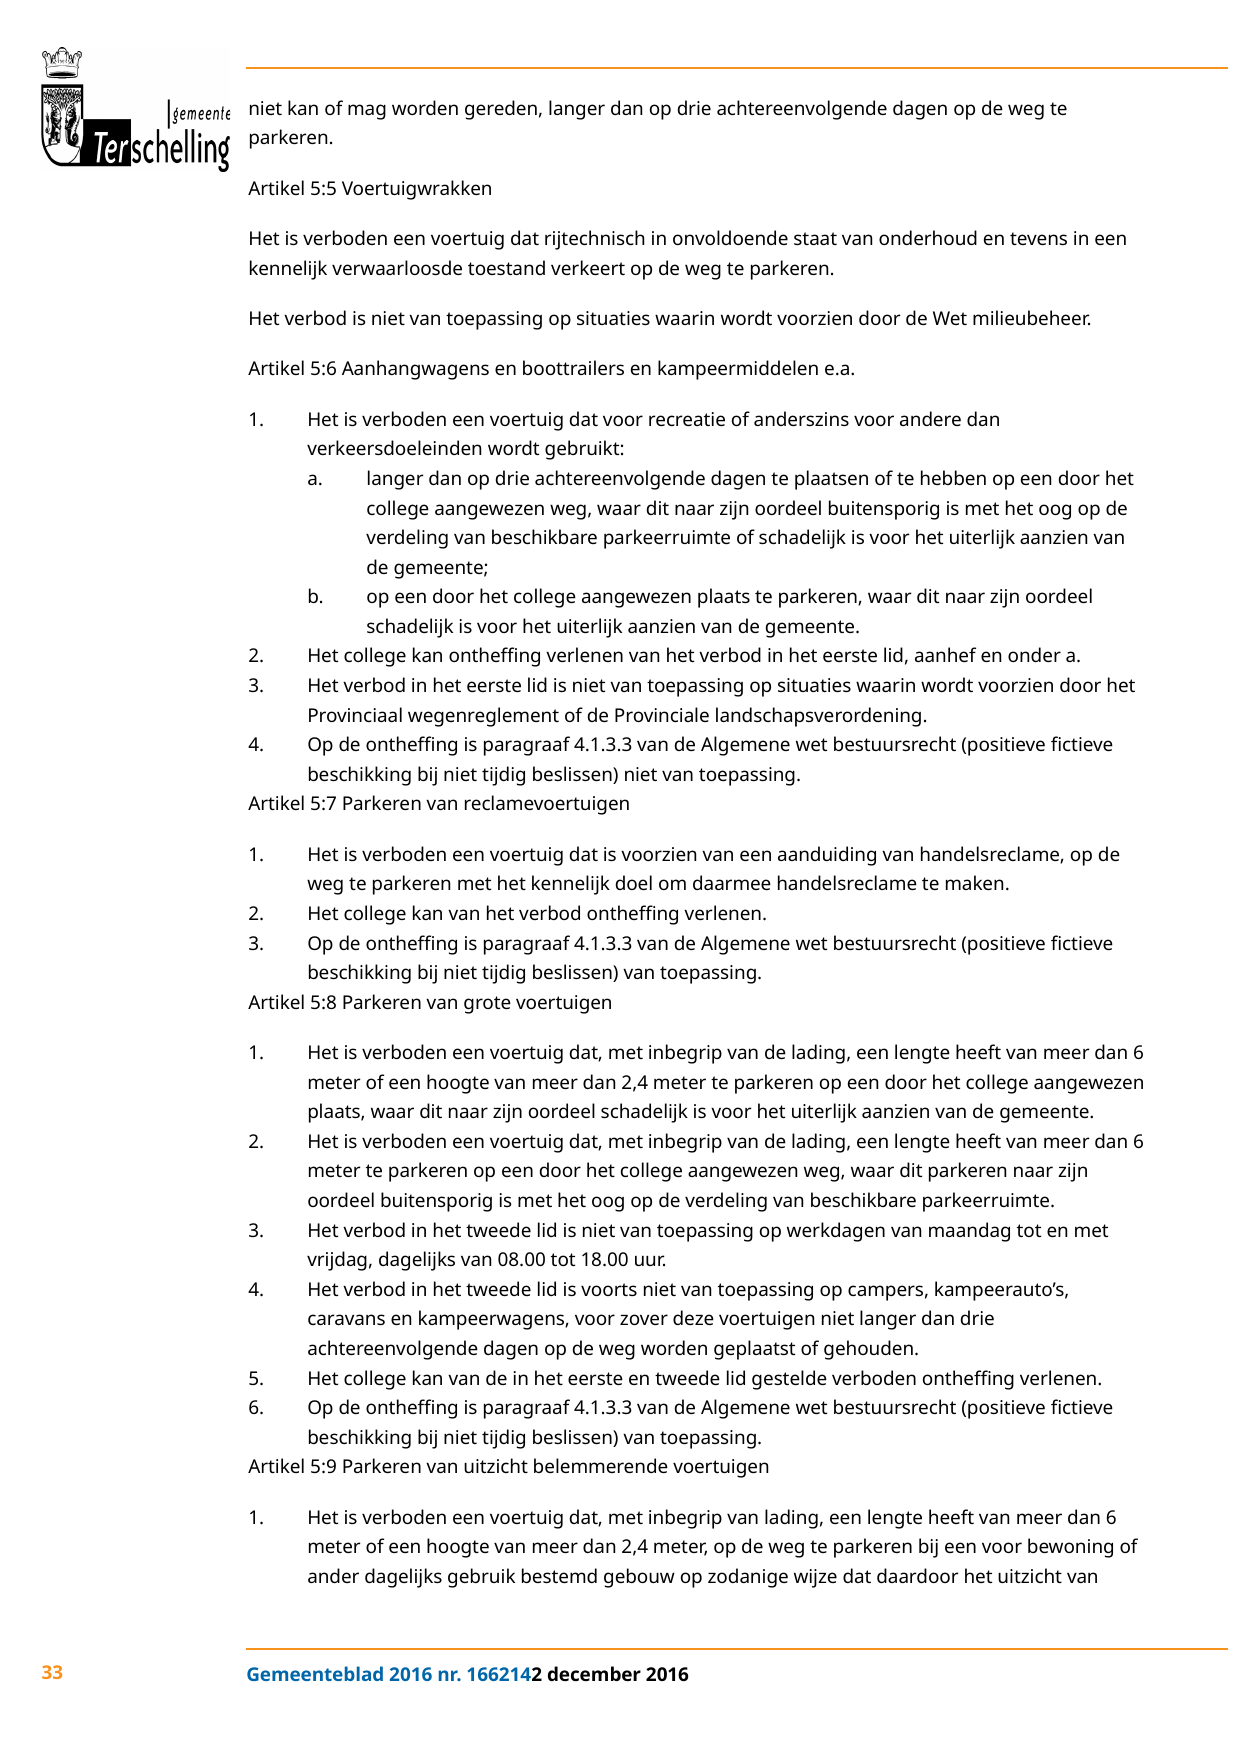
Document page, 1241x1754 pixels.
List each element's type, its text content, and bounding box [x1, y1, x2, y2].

text Artikel 5:8 Parkeren van grote voertuigen [248, 989, 1152, 1015]
list Het college kan van de in het eerste en tweede lid gestelde verboden ontheffing verlenen. [248, 1365, 1152, 1391]
list Het college kan van het verbod ontheffing verlenen. [248, 900, 1152, 926]
text Artikel 5:7 Parkeren van reclamevoertuigen [248, 791, 1152, 816]
text niet kan of mag worden gereden, langer dan op drie achtereenvolgende dagen op de weg te parkeren. [248, 95, 1152, 150]
picture [41, 47, 231, 172]
list langer dan op drie achtereenvolgende dagen te plaatsen of te hebben op een door het college aangewezen weg, waar dit naar zijn oordeel buitensporig is met het oog op de verdeling van beschikbare parkeerruimte of schadelijk is voor het uiterlijk aanzien van de gemeente; [307, 465, 1152, 580]
list Op de ontheffing is paragraaf 4.1.3.3 van de Algemene wet bestuursrecht (positieve fictieve beschikking bij niet tijdig beslissen) van toepassing. [248, 930, 1152, 985]
list Het verbod in het tweede lid is niet van toepassing op werkdagen van maandag tot en met vrijdag, dagelijks van 08.00 tot 18.00 uur. [248, 1217, 1152, 1272]
list Het is verboden een voertuig dat, met inbegrip van lading, een lengte heeft van meer dan 6 meter of een hoogte van meer dan 2,4 meter, op de weg te parkeren bij een voor bewoning of ander dagelijks gebruik bestemd gebouw op zodanige wijze dat daardoor het uitzicht van [248, 1504, 1152, 1589]
list Het verbod in het tweede lid is voorts niet van toepassing op campers, kampeerauto’s, caravans en kampeerwagens, voor zover deze voertuigen niet langer dan drie achtereenvolgende dagen op de weg worden geplaatst of gehouden. [248, 1276, 1152, 1361]
list Op de ontheffing is paragraaf 4.1.3.3 van de Algemene wet bestuursrecht (positieve fictieve beschikking bij niet tijdig beslissen) niet van toepassing. [248, 731, 1152, 787]
text Het is verboden een voertuig dat rijtechnisch in onvoldoende staat van onderhoud en tevens in een kennelijk verwaarloosde toestand verkeert op de weg te parkeren. [248, 225, 1152, 281]
text Artikel 5:9 Parkeren van uitzicht belemmerende voertuigen [248, 1453, 1152, 1479]
list Het college kan ontheffing verlenen van het verbod in het eerste lid, aanhef en onder a. [248, 643, 1152, 668]
text Het verbod is niet van toepassing op situaties waarin wordt voorzien door de Wet milieubeheer. [248, 305, 1152, 331]
list Het is verboden een voertuig dat, met inbegrip van de lading, een lengte heeft van meer dan 6 meter of een hoogte van meer dan 2,4 meter te parkeren op een door het college aangewezen plaats, waar dit naar zijn oordeel schadelijk is voor het uiterlijk aanzien van de gemeente. [248, 1039, 1152, 1124]
list Het is verboden een voertuig dat is voorzien van een aanduiding van handelsreclame, op de weg te parkeren met het kennelijk doel om daarmee handelsreclame te maken. [248, 841, 1152, 896]
list Het is verboden een voertuig dat, met inbegrip van de lading, een lengte heeft van meer dan 6 meter te parkeren op een door het college aangewezen weg, waar dit parkeren naar zijn oordeel buitensporig is met het oog op de verdeling van beschikbare parkeerruimte. [248, 1128, 1152, 1213]
text Artikel 5:6 Aanhangwagens en boottrailers en kampeermiddelen e.a. [248, 356, 1152, 381]
list Het is verboden een voertuig dat voor recreatie of anderszins voor andere dan verkeersdoeleinden wordt gebruikt: [248, 406, 1152, 461]
list op een door het college aangewezen plaats te parkeren, waar dit naar zijn oordeel schadelijk is voor het uiterlijk aanzien van de gemeente. [307, 583, 1152, 639]
list Het verbod in het eerste lid is niet van toepassing op situaties waarin wordt voorzien door het Provinciaal wegenreglement of de Provinciale landschapsverordening. [248, 672, 1152, 728]
text Artikel 5:5 Voertuigwrakken [248, 175, 1152, 201]
list Op de ontheffing is paragraaf 4.1.3.3 van de Algemene wet bestuursrecht (positieve fictieve beschikking bij niet tijdig beslissen) van toepassing. [248, 1394, 1152, 1450]
